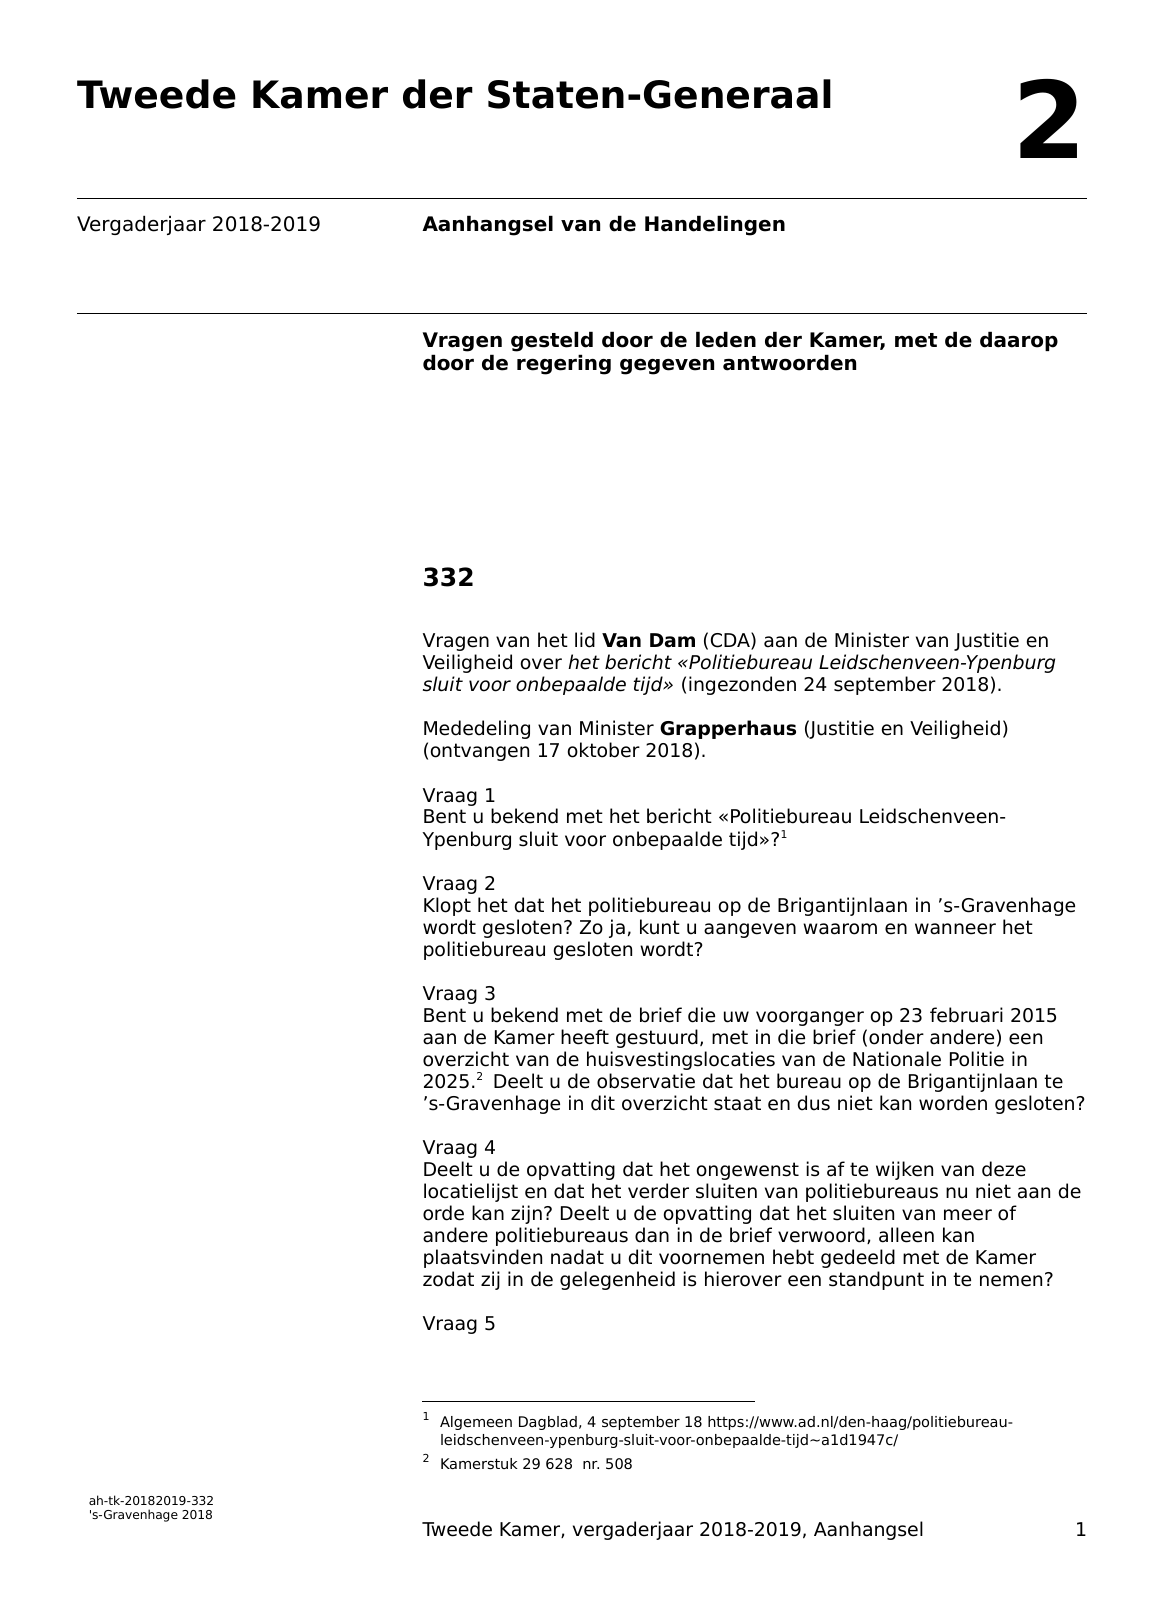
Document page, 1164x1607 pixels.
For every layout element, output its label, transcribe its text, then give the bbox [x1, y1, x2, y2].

table_header 2 [886, 59, 1087, 198]
text 's-Gravenhage 2018 [88, 1508, 323, 1522]
table_cell Vragen gesteld door de leden der Kamer, met de daarop door de regering gegeven antwoorden [422, 314, 1087, 375]
text Algemeen Dagblad, 4 september 18 https://www.ad.nl/den-haag/politiebureau-leidschenveen-ypenburg-sluit-voor-onbepaalde-tijd~a1d1947c/ [422, 1410, 1087, 1449]
text Bent u bekend met de brief die uw voorganger op 23 februari 2015 aan de Kamer heeft gestuurd, met in die brief (onder andere) een overzicht van de huisvestingslocaties van de Nationale Politie in 2025. Deelt u de observatie dat het bureau op de Brigantijnlaan te ’s-Gravenhage in dit overzicht staat en dus niet kan worden gesloten? [422, 1005, 1087, 1114]
table_cell Aanhangsel van de Handelingen [422, 199, 1087, 313]
text Vraag 5 [422, 1313, 1087, 1335]
text Mededeling van Minister Grapperhaus (Justitie en Veiligheid) (ontvangen 17 oktober 2018). [422, 718, 1087, 762]
table_cell [77, 314, 422, 375]
text Bent u bekend met het bericht «Politiebureau Leidschenveen-Ypenburg sluit voor onbepaalde tijd»? [422, 806, 1087, 850]
text Vraag 4 [422, 1137, 1087, 1159]
text Vragen van het lid Van Dam (CDA) aan de Minister van Justitie en Veiligheid over het bericht «Politiebureau Leidschenveen-Ypenburg sluit voor onbepaalde tijd» (ingezonden 24 september 2018). [422, 630, 1087, 696]
text 332 [422, 563, 1087, 592]
text Klopt het dat het politiebureau op de Brigantijnlaan in ’s-Gravenhage wordt gesloten? Zo ja, kunt u aangeven waarom en wanneer het politiebureau gesloten wordt? [422, 894, 1087, 961]
table_cell Vergaderjaar 2018-2019 [77, 199, 422, 313]
table_header Tweede Kamer der Staten-Generaal [77, 59, 886, 198]
text Vraag 3 [422, 983, 1087, 1005]
text Kamerstuk 29 628 nr. 508 [422, 1452, 1087, 1474]
text Deelt u de opvatting dat het ongewenst is af te wijken van deze locatielijst en dat het verder sluiten van politiebureaus nu niet aan de orde kan zijn? Deelt u de opvatting dat het sluiten van meer of andere politiebureaus dan in de brief verwoord, alleen kan plaatsvinden nadat u dit voornemen hebt gedeeld met de Kamer zodat zij in de gelegenheid is hierover een standpunt in te nemen? [422, 1159, 1087, 1291]
text Vraag 2 [422, 873, 1087, 894]
text Vraag 1 [422, 784, 1087, 806]
text ah-tk-20182019-332 [88, 1494, 323, 1508]
